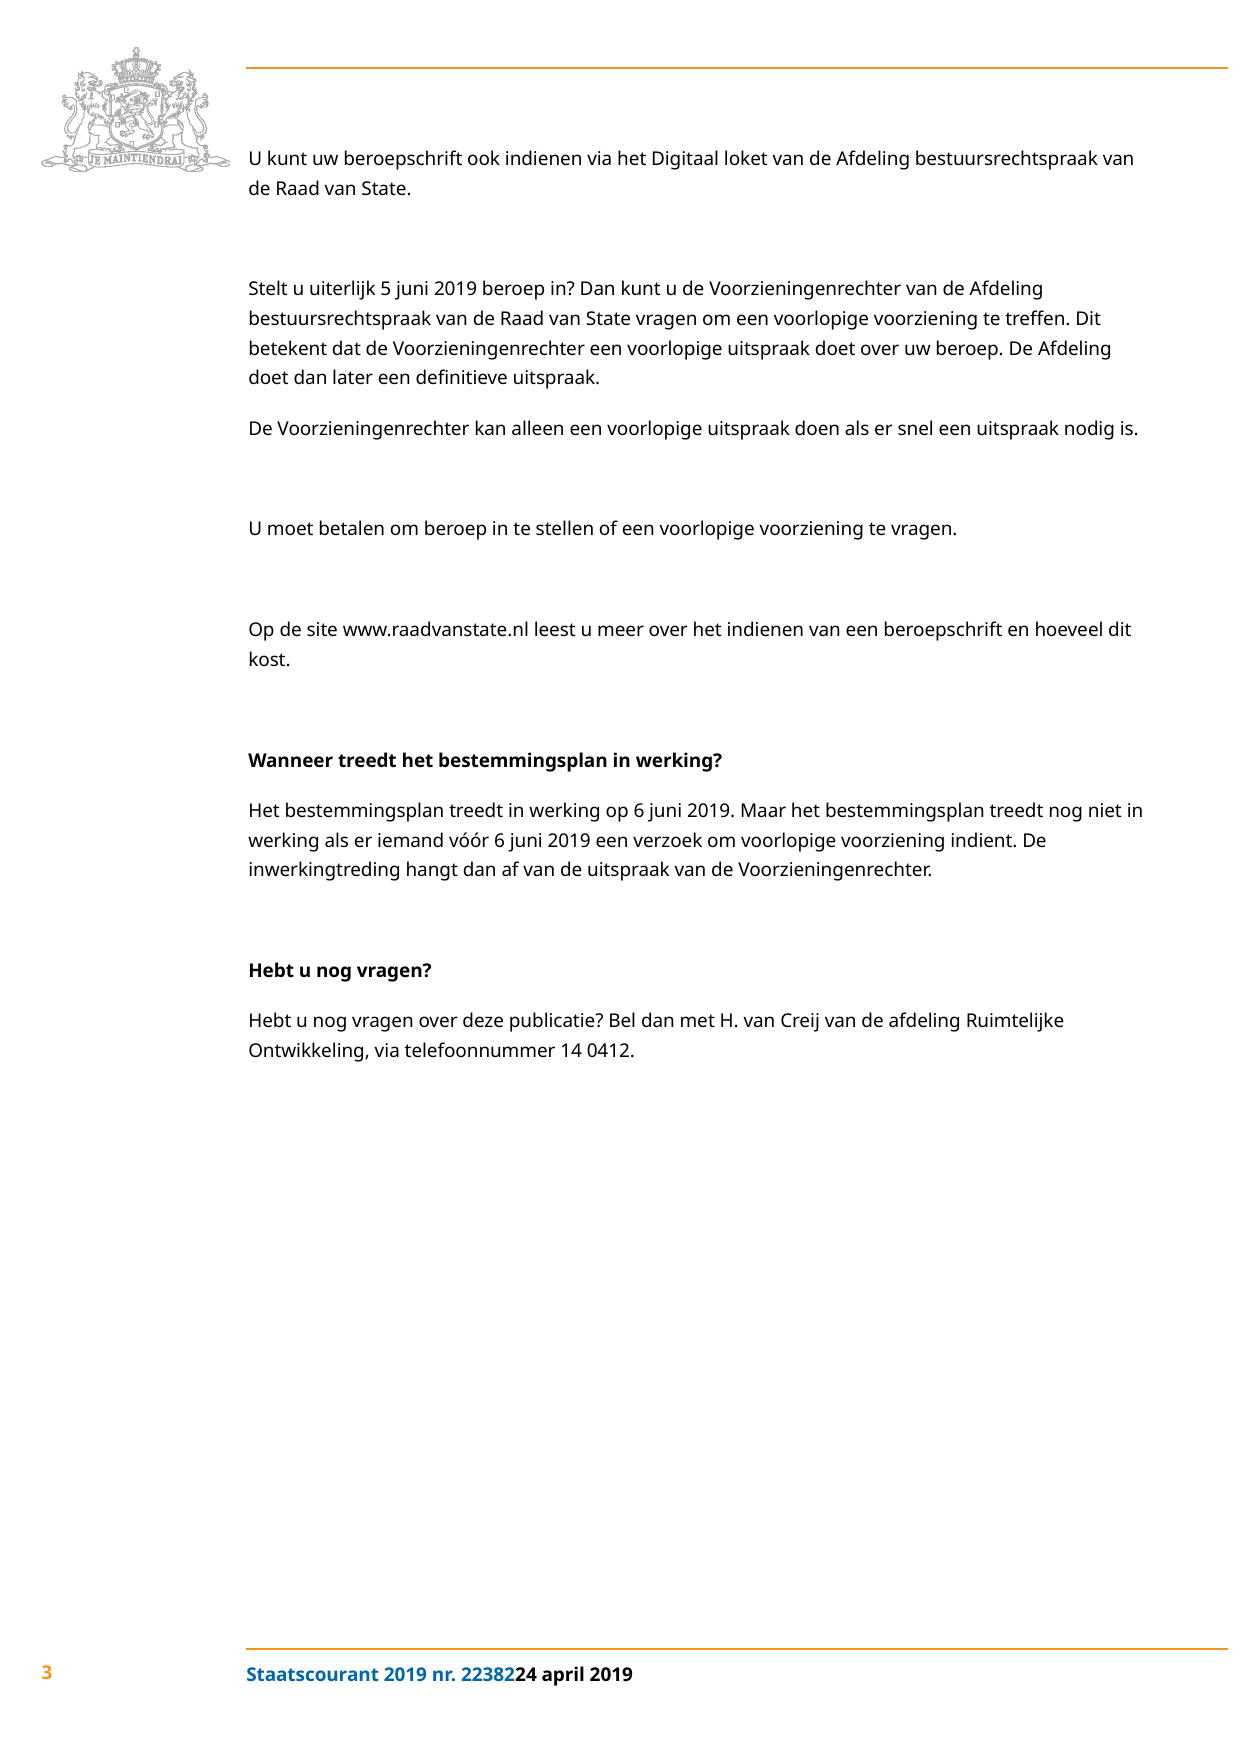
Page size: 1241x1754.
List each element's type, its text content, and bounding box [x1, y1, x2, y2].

text Wanneer treedt het bestemmingsplan in werking? [248, 747, 1152, 773]
picture [41, 47, 231, 172]
text Op de site www.raadvanstate.nl leest u meer over het indienen van een beroepschrift en hoeveel dit kost. [248, 616, 1152, 672]
text Hebt u nog vragen? [248, 957, 1152, 983]
text Hebt u nog vragen over deze publicatie? Bel dan met H. van Creij van de afdeling Ruimtelijke Ontwikkeling, via telefoonnummer 14 0412. [248, 1008, 1152, 1063]
text U kunt uw beroepschrift ook indienen via het Digitaal loket van de Afdeling bestuursrechtspraak van de Raad van State. [248, 145, 1152, 201]
text Stelt u uiterlijk 5 juni 2019 beroep in? Dan kunt u de Voorzieningenrechter van de Afdeling bestuursrechtspraak van de Raad van State vragen om een voorlopige voorziening te treffen. Dit betekent dat de Voorzieningenrechter een voorlopige uitspraak doet over uw beroep. De Afdeling doet dan later een definitieve uitspraak. [248, 276, 1152, 390]
text De Voorzieningenrechter kan alleen een voorlopige uitspraak doen als er snel een uitspraak nodig is. [248, 415, 1152, 441]
text Het bestemmingsplan treedt in werking op 6 juni 2019. Maar het bestemmingsplan treedt nog niet in werking als er iemand vóór 6 juni 2019 een verzoek om voorlopige voorziening indient. De inwerkingtreding hangt dan af van de uitspraak van de Voorzieningenrechter. [248, 797, 1152, 882]
text U moet betalen om beroep in te stellen of een voorlopige voorziening te vragen. [248, 516, 1152, 541]
